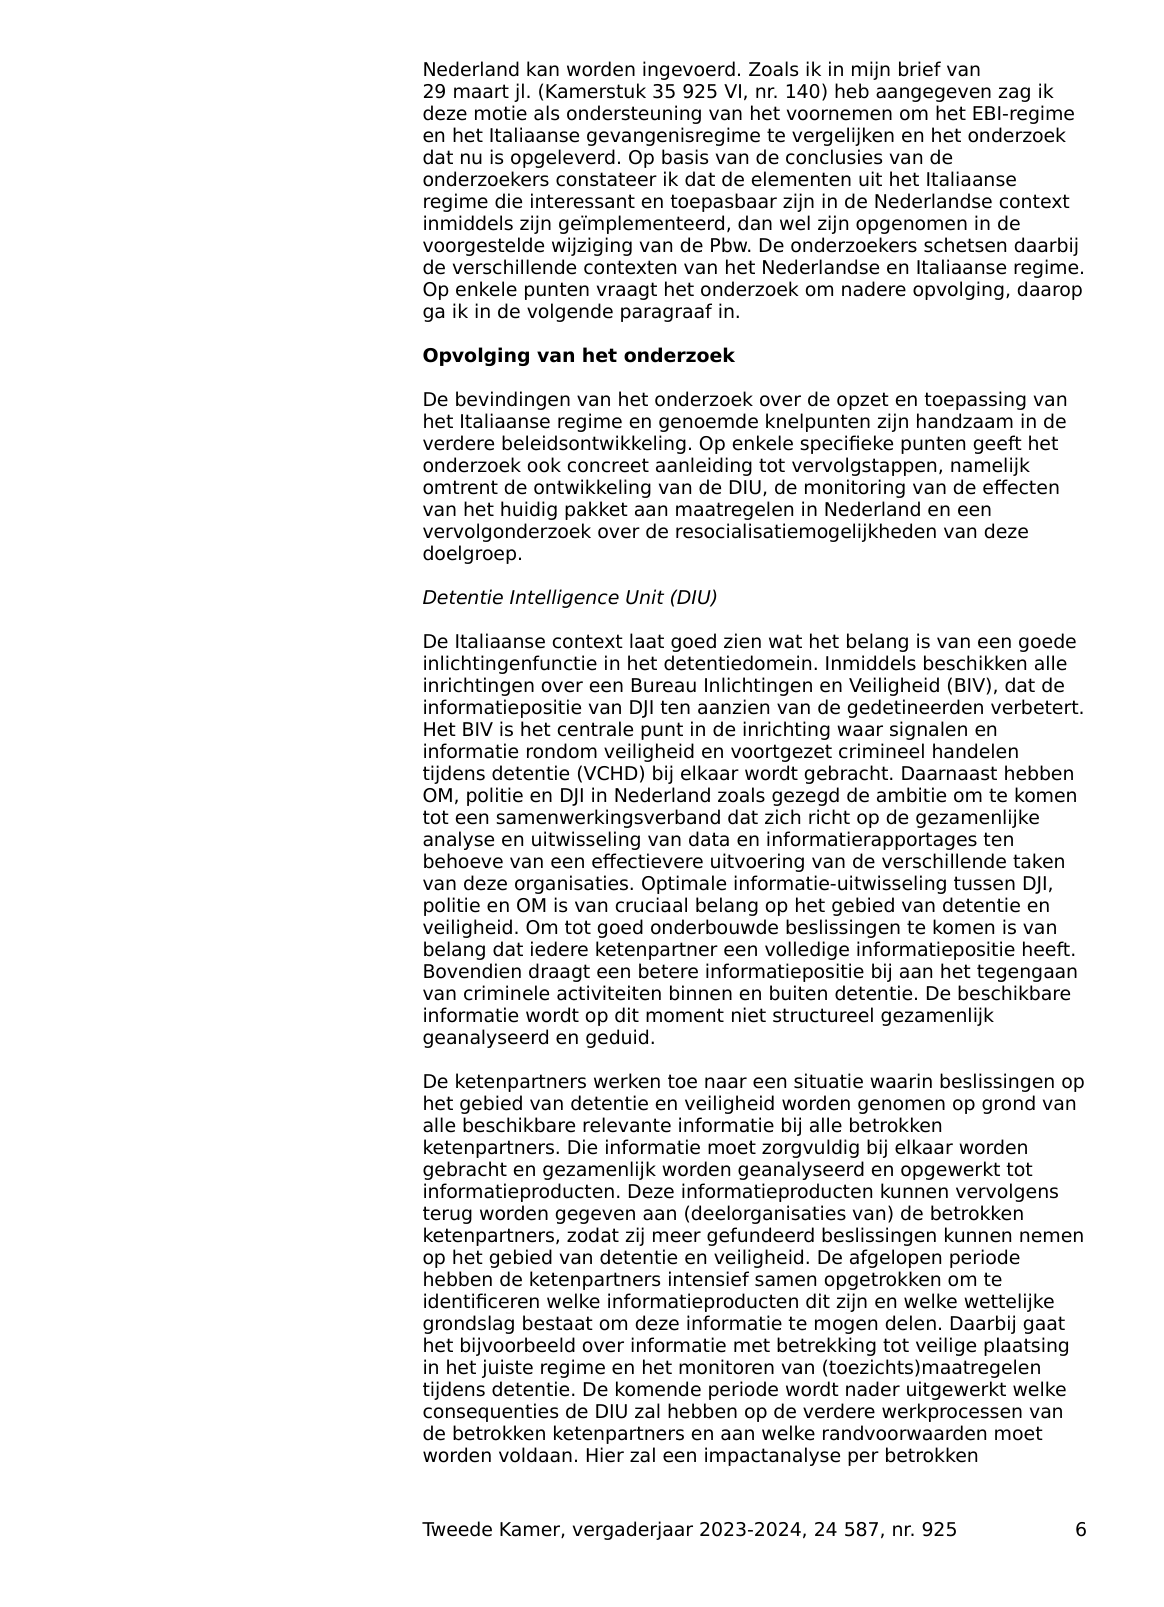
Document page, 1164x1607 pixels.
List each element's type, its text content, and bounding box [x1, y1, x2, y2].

text Nederland kan worden ingevoerd. Zoals ik in mijn brief van 29 maart jl. (Kamerstuk 35 925 VI, nr. 140) heb aangegeven zag ik deze motie als ondersteuning van het voornemen om het EBI-regime en het Italiaanse gevangenisregime te vergelijken en het onderzoek dat nu is opgeleverd. Op basis van de conclusies van de onderzoekers constateer ik dat de elementen uit het Italiaanse regime die interessant en toepasbaar zijn in de Nederlandse context inmiddels zijn geïmplementeerd, dan wel zijn opgenomen in de voorgestelde wijziging van de Pbw. De onderzoekers schetsen daarbij de verschillende contexten van het Nederlandse en Italiaanse regime. Op enkele punten vraagt het onderzoek om nadere opvolging, daarop ga ik in de volgende paragraaf in. [422, 59, 1087, 323]
text De bevindingen van het onderzoek over de opzet en toepassing van het Italiaanse regime en genoemde knelpunten zijn handzaam in de verdere beleidsontwikkeling. Op enkele specifieke punten geeft het onderzoek ook concreet aanleiding tot vervolgstappen, namelijk omtrent de ontwikkeling van de DIU, de monitoring van de effecten van het huidig pakket aan maatregelen in Nederland en een vervolgonderzoek over de resocialisatiemogelijkheden van deze doelgroep. [422, 389, 1087, 565]
subtitle Opvolging van het onderzoek [422, 345, 1087, 367]
subtitle Detentie Intelligence Unit (DIU) [422, 587, 1087, 609]
text De Italiaanse context laat goed zien wat het belang is van een goede inlichtingenfunctie in het detentiedomein. Inmiddels beschikken alle inrichtingen over een Bureau Inlichtingen en Veiligheid (BIV), dat de informatiepositie van DJI ten aanzien van de gedetineerden verbetert. Het BIV is het centrale punt in de inrichting waar signalen en informatie rondom veiligheid en voortgezet crimineel handelen tijdens detentie (VCHD) bij elkaar wordt gebracht. Daarnaast hebben OM, politie en DJI in Nederland zoals gezegd de ambitie om te komen tot een samenwerkingsverband dat zich richt op de gezamenlijke analyse en uitwisseling van data en informatierapportages ten behoeve van een effectievere uitvoering van de verschillende taken van deze organisaties. Optimale informatie-uitwisseling tussen DJI, politie en OM is van cruciaal belang op het gebied van detentie en veiligheid. Om tot goed onderbouwde beslissingen te komen is van belang dat iedere ketenpartner een volledige informatiepositie heeft. Bovendien draagt een betere informatiepositie bij aan het tegengaan van criminele activiteiten binnen en buiten detentie. De beschikbare informatie wordt op dit moment niet structureel gezamenlijk geanalyseerd en geduid. [422, 631, 1087, 1049]
text De ketenpartners werken toe naar een situatie waarin beslissingen op het gebied van detentie en veiligheid worden genomen op grond van alle beschikbare relevante informatie bij alle betrokken ketenpartners. Die informatie moet zorgvuldig bij elkaar worden gebracht en gezamenlijk worden geanalyseerd en opgewerkt tot informatieproducten. Deze informatieproducten kunnen vervolgens terug worden gegeven aan (deelorganisaties van) de betrokken ketenpartners, zodat zij meer gefundeerd beslissingen kunnen nemen op het gebied van detentie en veiligheid. De afgelopen periode hebben de ketenpartners intensief samen opgetrokken om te identificeren welke informatieproducten dit zijn en welke wettelijke grondslag bestaat om deze informatie te mogen delen. Daarbij gaat het bijvoorbeeld over informatie met betrekking tot veilige plaatsing in het juiste regime en het monitoren van (toezichts)maatregelen tijdens detentie. De komende periode wordt nader uitgewerkt welke consequenties de DIU zal hebben op de verdere werkprocessen van de betrokken ketenpartners en aan welke randvoorwaarden moet worden voldaan. Hier zal een impactanalyse per betrokken [422, 1071, 1087, 1467]
